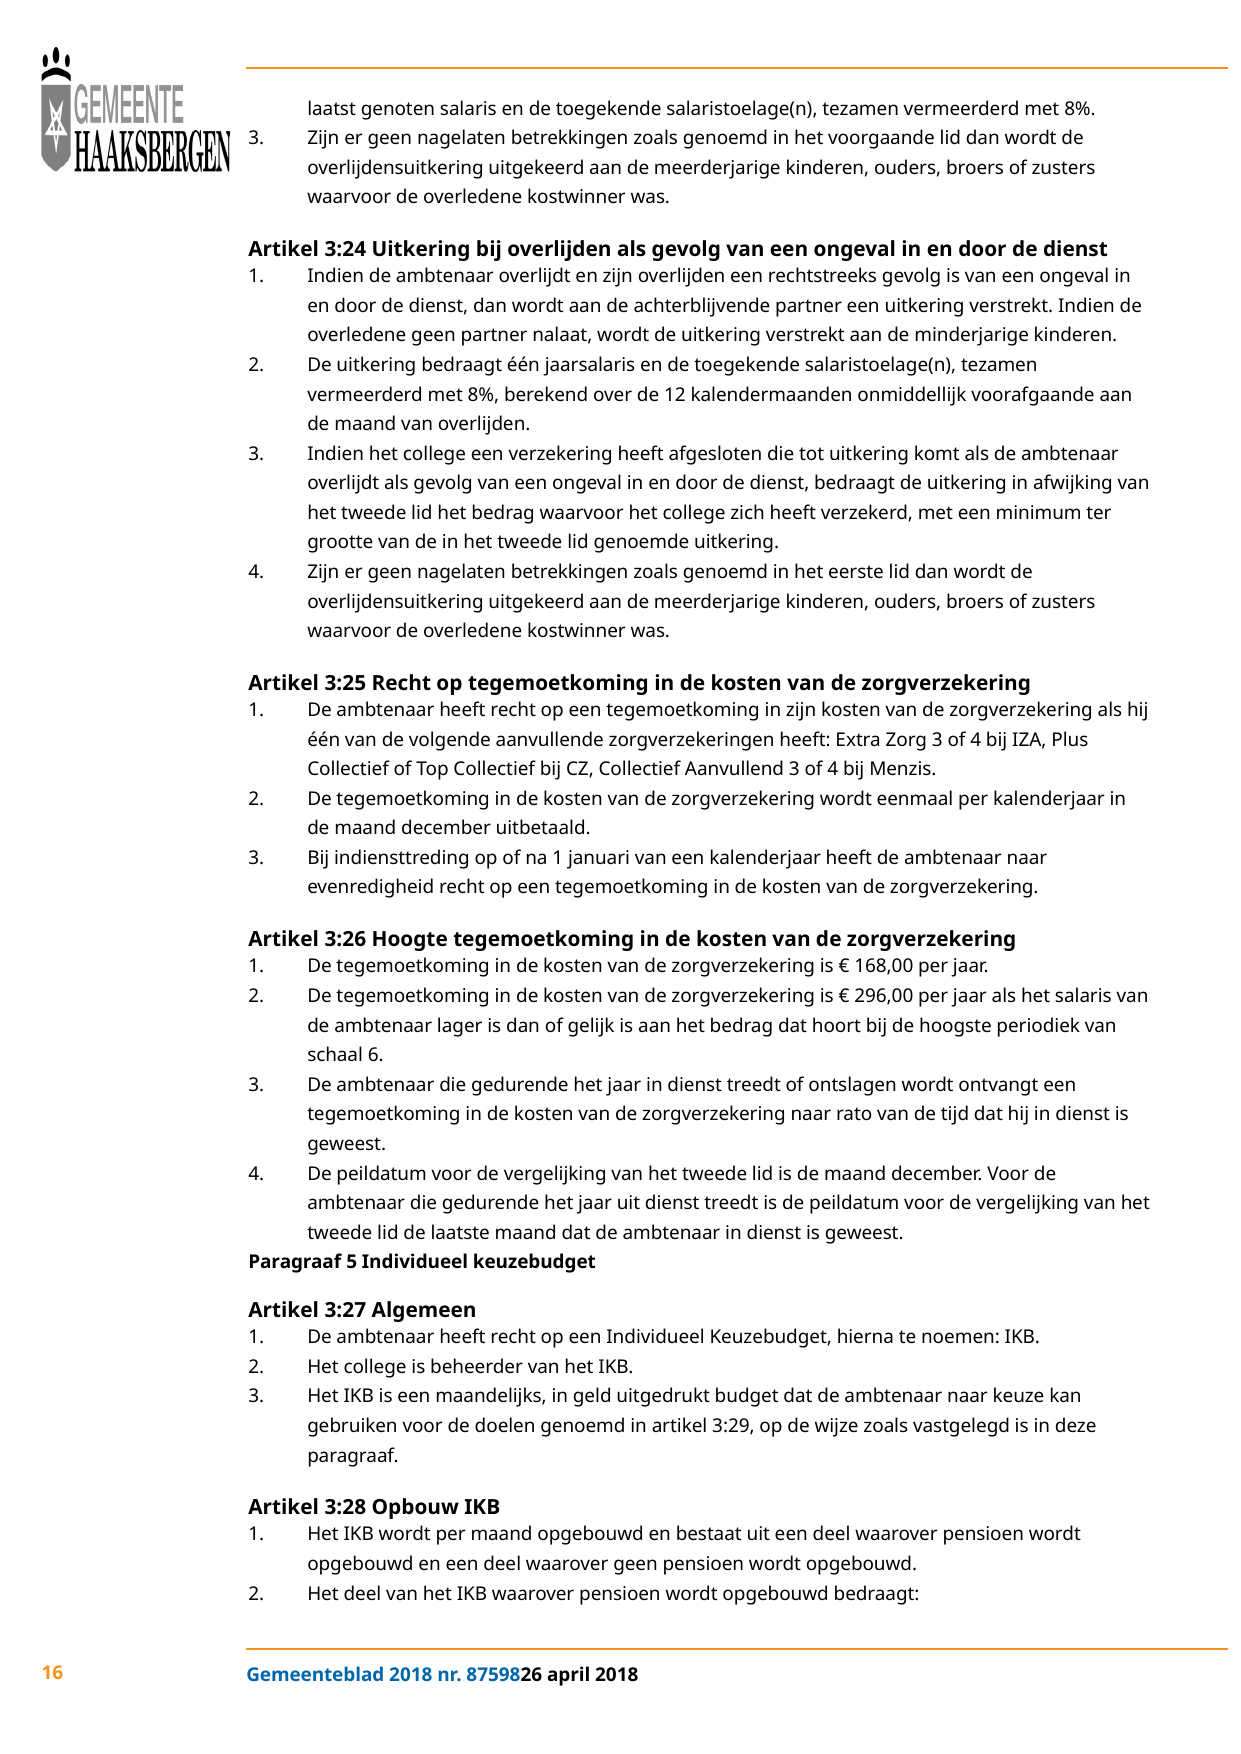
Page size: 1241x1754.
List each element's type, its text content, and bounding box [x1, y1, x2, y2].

text Artikel 3:26 Hoogte tegemoetkoming in de kosten van de zorgverzekering [248, 924, 1152, 953]
list De tegemoetkoming in de kosten van de zorgverzekering wordt eenmaal per kalenderjaar in de maand december uitbetaald. [248, 785, 1152, 840]
list Het IKB wordt per maand opgebouwd en bestaat uit een deel waarover pensioen wordt opgebouwd en een deel waarover geen pensioen wordt opgebouwd. [248, 1521, 1152, 1576]
list laatst genoten salaris en de toegekende salaristoelage(n), tezamen vermeerderd met 8%. [248, 95, 1152, 121]
list De tegemoetkoming in de kosten van de zorgverzekering is € 296,00 per jaar als het salaris van de ambtenaar lager is dan of gelijk is aan het bedrag dat hoort bij de hoogste periodiek van schaal 6. [248, 982, 1152, 1067]
picture [41, 47, 231, 172]
list Indien het college een verzekering heeft afgesloten die tot uitkering komt als de ambtenaar overlijdt als gevolg van een ongeval in en door de dienst, bedraagt de uitkering in afwijking van het tweede lid het bedrag waarvoor het college zich heeft verzekerd, met een minimum ter grootte van de in het tweede lid genoemde uitkering. [248, 440, 1152, 554]
list De uitkering bedraagt één jaarsalaris en de toegekende salaristoelage(n), tezamen vermeerderd met 8%, berekend over de 12 kalendermaanden onmiddellijk voorafgaande aan de maand van overlijden. [248, 351, 1152, 436]
list Zijn er geen nagelaten betrekkingen zoals genoemd in het eerste lid dan wordt de overlijdensuitkering uitgekeerd aan de meerderjarige kinderen, ouders, broers of zusters waarvoor de overledene kostwinner was. [248, 558, 1152, 643]
text Paragraaf 5 Individueel keuzebudget [248, 1248, 1152, 1274]
list De ambtenaar heeft recht op een Individueel Keuzebudget, hierna te noemen: IKB. [248, 1323, 1152, 1349]
list Bij indiensttreding op of na 1 januari van een kalenderjaar heeft de ambtenaar naar evenredigheid recht op een tegemoetkoming in de kosten van de zorgverzekering. [248, 844, 1152, 899]
text Artikel 3:25 Recht op tegemoetkoming in de kosten van de zorgverzekering [248, 668, 1152, 696]
list Indien de ambtenaar overlijdt en zijn overlijden een rechtstreeks gevolg is van een ongeval in en door de dienst, dan wordt aan de achterblijvende partner een uitkering verstrekt. Indien de overledene geen partner nalaat, wordt de uitkering verstrekt aan de minderjarige kinderen. [248, 262, 1152, 347]
text Artikel 3:24 Uitkering bij overlijden als gevolg van een ongeval in en door de dienst [248, 234, 1152, 262]
list Zijn er geen nagelaten betrekkingen zoals genoemd in het voorgaande lid dan wordt de overlijdensuitkering uitgekeerd aan de meerderjarige kinderen, ouders, broers of zusters waarvoor de overledene kostwinner was. [248, 124, 1152, 209]
list Het college is beheerder van het IKB. [248, 1353, 1152, 1379]
list Het deel van het IKB waarover pensioen wordt opgebouwd bedraagt: [248, 1580, 1152, 1606]
list Het IKB is een maandelijks, in geld uitgedrukt budget dat de ambtenaar naar keuze kan gebruiken voor de doelen genoemd in artikel 3:29, op de wijze zoals vastgelegd is in deze paragraaf. [248, 1383, 1152, 1467]
text Artikel 3:27 Algemeen [248, 1295, 1152, 1323]
list De ambtenaar die gedurende het jaar in dienst treedt of ontslagen wordt ontvangt een tegemoetkoming in de kosten van de zorgverzekering naar rato van de tijd dat hij in dienst is geweest. [248, 1071, 1152, 1156]
list De tegemoetkoming in de kosten van de zorgverzekering is € 168,00 per jaar. [248, 953, 1152, 978]
text Artikel 3:28 Opbouw IKB [248, 1492, 1152, 1521]
list De ambtenaar heeft recht op een tegemoetkoming in zijn kosten van de zorgverzekering als hij één van de volgende aanvullende zorgverzekeringen heeft: Extra Zorg 3 of 4 bij IZA, Plus Collectief of Top Collectief bij CZ, Collectief Aanvullend 3 of 4 bij Menzis. [248, 696, 1152, 781]
list De peildatum voor de vergelijking van het tweede lid is de maand december. Voor de ambtenaar die gedurende het jaar uit dienst treedt is de peildatum voor de vergelijking van het tweede lid de laatste maand dat de ambtenaar in dienst is geweest. [248, 1160, 1152, 1244]
